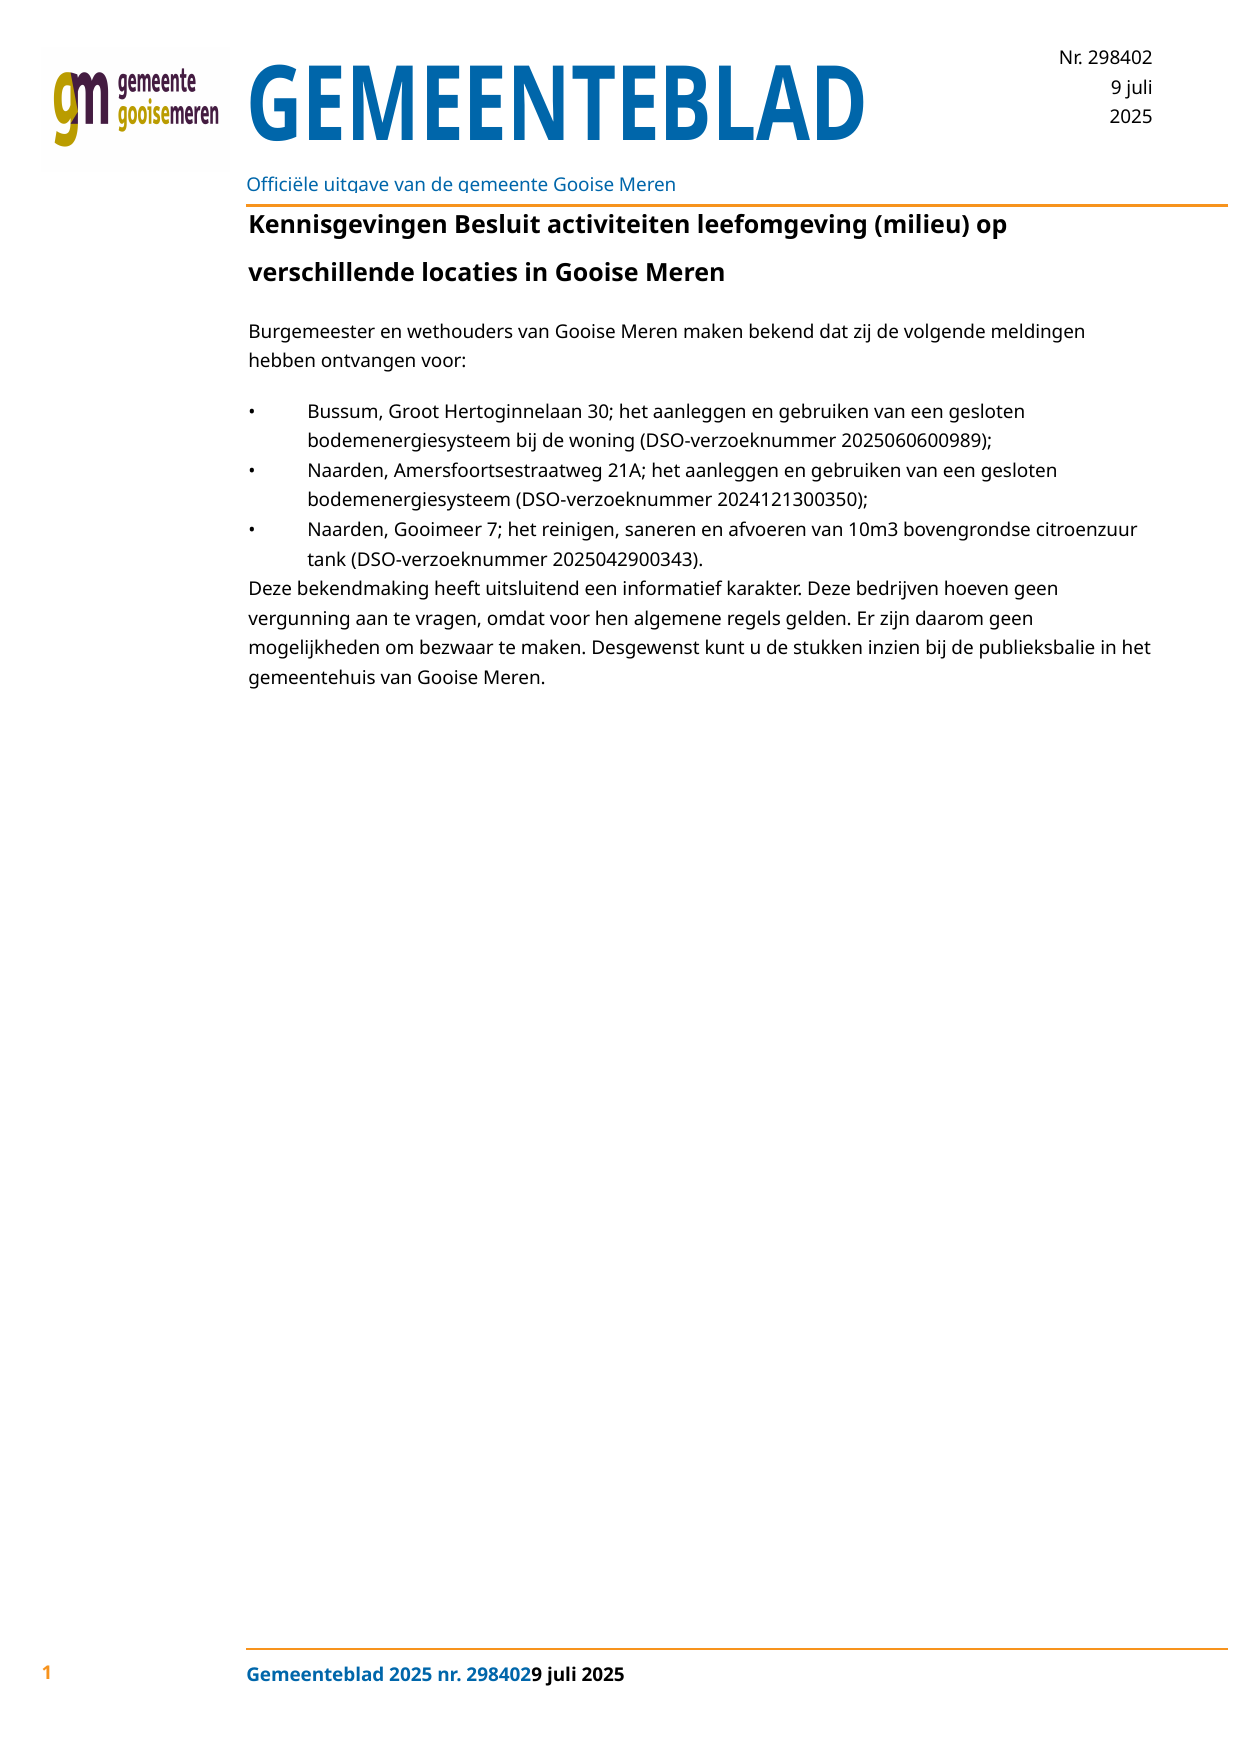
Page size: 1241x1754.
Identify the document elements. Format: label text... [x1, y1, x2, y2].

list Naarden, Gooimeer 7; het reinigen, saneren en afvoeren van 10m3 bovengrondse citroenzuur tank (DSO-verzoeknummer 2025042900343). [248, 516, 1152, 572]
text Burgemeester en wethouders van Gooise Meren maken bekend dat zij de volgende meldingen hebben ontvangen voor: [248, 318, 1152, 373]
list Bussum, Groot Hertoginnelaan 30; het aanleggen en gebruiken van een gesloten bodemenergiesysteem bij de woning (DSO-verzoeknummer 2025060600989); [248, 398, 1152, 453]
picture [41, 47, 231, 172]
text Kennisgevingen Besluit activiteiten leefomgeving (milieu) op verschillende locaties in Gooise Meren [248, 207, 1152, 288]
list Naarden, Amersfoortsestraatweg 21A; het aanleggen en gebruiken van een gesloten bodemenergiesysteem (DSO-verzoeknummer 2024121300350); [248, 457, 1152, 512]
text Deze bekendmaking heeft uitsluitend een informatief karakter. Deze bedrijven hoeven geen vergunning aan te vragen, omdat voor hen algemene regels gelden. Er zijn daarom geen mogelijkheden om bezwaar te maken. Desgewenst kunt u de stukken inzien bij de publieksbalie in het gemeentehuis van Gooise Meren. [248, 575, 1152, 690]
